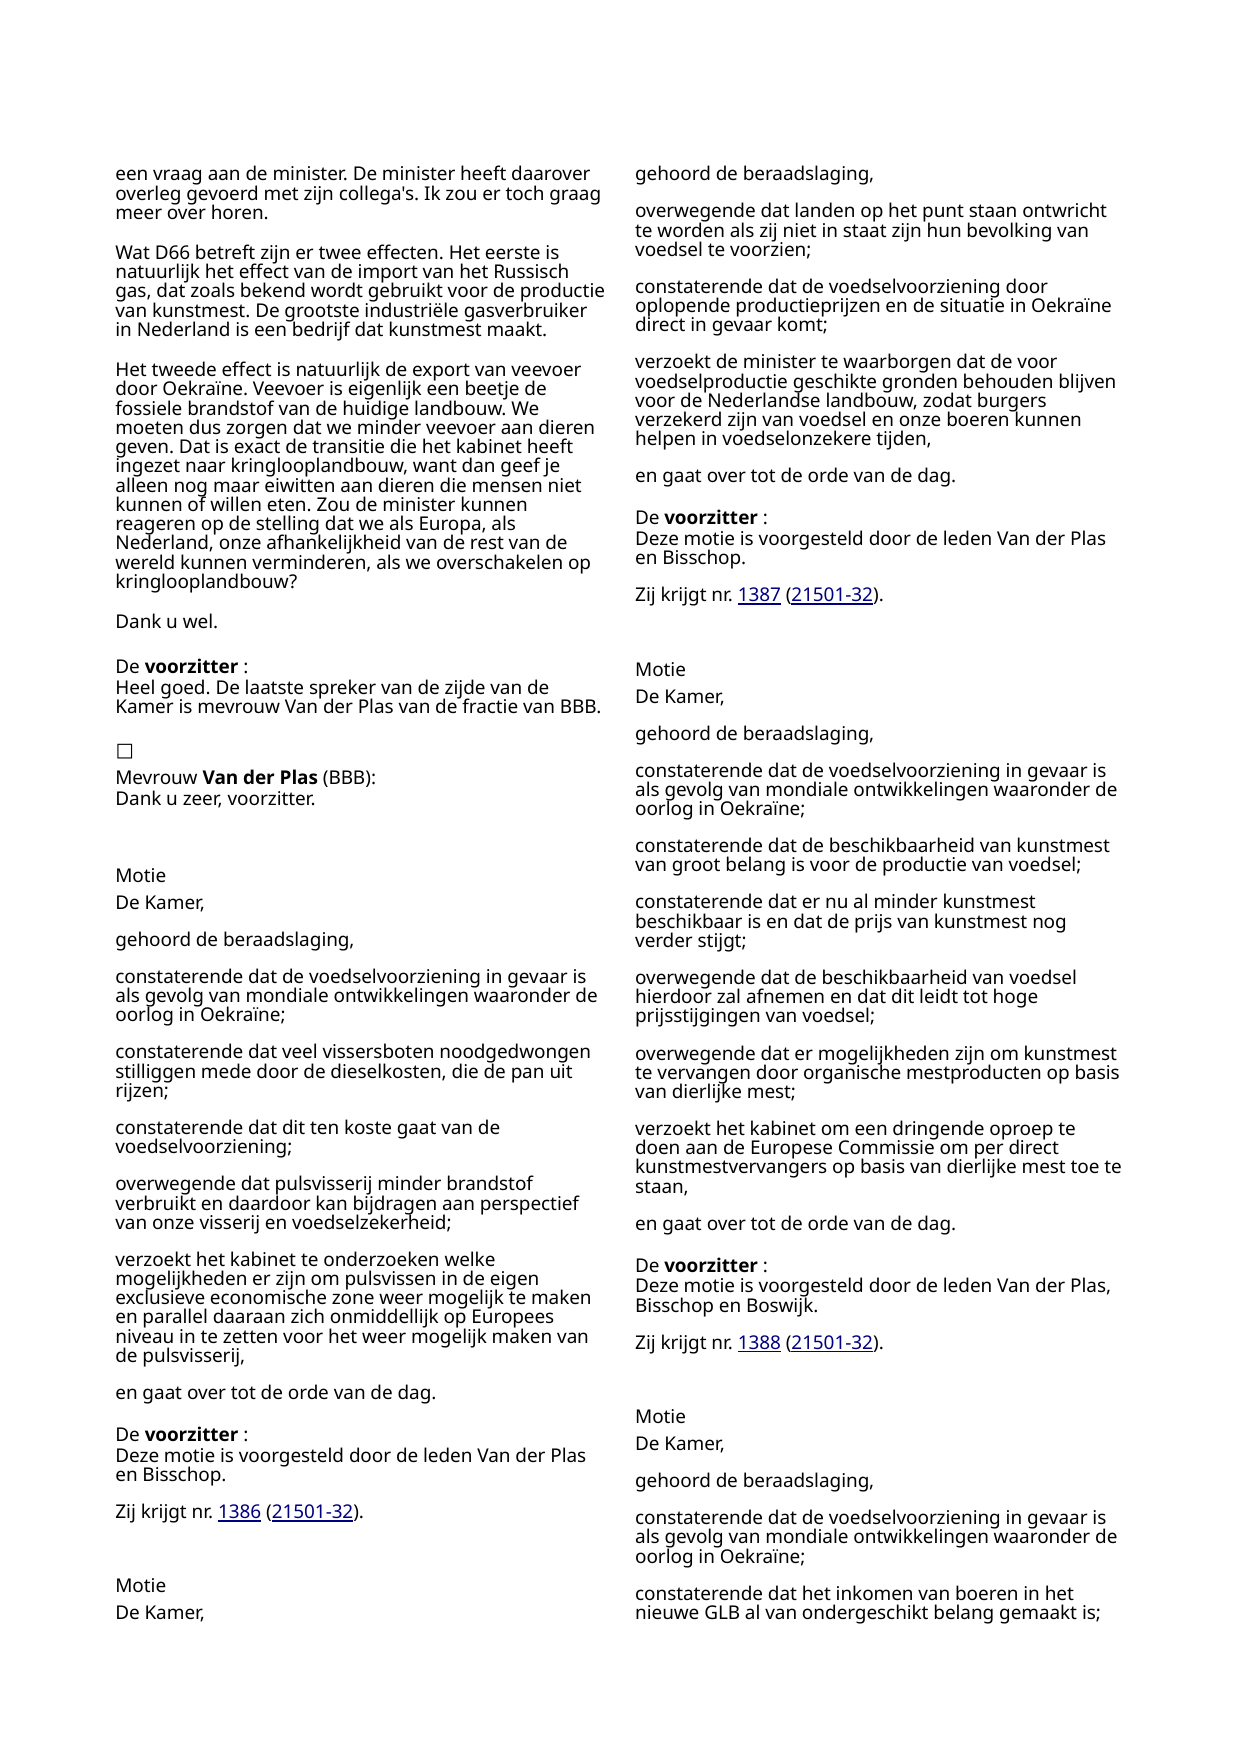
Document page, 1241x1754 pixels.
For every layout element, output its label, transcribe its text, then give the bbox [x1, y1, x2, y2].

text Motie [115, 862, 605, 888]
text De Kamer, [115, 1604, 605, 1624]
text Dank u zeer, voorzitter. [115, 789, 605, 809]
text ⬜ [115, 738, 605, 764]
text Zij krijgt nr. 1387 (21501-32). [635, 586, 1125, 606]
text Motie [115, 1573, 605, 1598]
text De Kamer, [115, 894, 605, 913]
text gehoord de beraadslaging, [635, 165, 1125, 184]
text constaterende dat de beschikbaarheid van kunstmest van groot belang is voor de productie van voedsel; [635, 837, 1125, 876]
text constaterende dat er nu al minder kunstmest beschikbaar is en dat de prijs van kunstmest nog verder stijgt; [635, 893, 1125, 951]
text constaterende dat het inkomen van boeren in het nieuwe GLB al van ondergeschikt belang gemaakt is; [635, 1584, 1125, 1623]
text constaterende dat de voedselvoorziening in gevaar is als gevolg van mondiale ontwikkelingen waaronder de oorlog in Oekraïne; [635, 1509, 1125, 1567]
text een vraag aan de minister. De minister heeft daarover overleg gevoerd met zijn collega's. Ik zou er toch graag meer over horen. [115, 165, 605, 223]
text Deze motie is voorgesteld door de leden Van der Plas en Bisschop. [115, 1447, 605, 1485]
text De Kamer, [635, 688, 1125, 707]
text constaterende dat de voedselvoorziening in gevaar is als gevolg van mondiale ontwikkelingen waaronder de oorlog in Oekraïne; [635, 762, 1125, 819]
text constaterende dat dit ten koste gaat van de voedselvoorziening; [115, 1119, 605, 1157]
text overwegende dat landen op het punt staan ontwricht te worden als zij niet in staat zijn hun bevolking van voedsel te voorzien; [635, 202, 1125, 260]
text constaterende dat de voedselvoorziening in gevaar is als gevolg van mondiale ontwikkelingen waaronder de oorlog in Oekraïne; [115, 968, 605, 1026]
text en gaat over tot de orde van de dag. [635, 467, 1125, 487]
text Zij krijgt nr. 1388 (21501-32). [635, 1334, 1125, 1353]
text De Kamer, [635, 1435, 1125, 1454]
text Motie [635, 1403, 1125, 1429]
text Zij krijgt nr. 1386 (21501-32). [115, 1503, 605, 1522]
text Deze motie is voorgesteld door de leden Van der Plas en Bisschop. [635, 530, 1125, 569]
text Deze motie is voorgesteld door de leden Van der Plas, Bisschop en Boswijk. [635, 1277, 1125, 1316]
text verzoekt de minister te waarborgen dat de voor voedselproductie geschikte gronden behouden blijven voor de Nederlandse landbouw, zodat burgers verzekerd zijn van voedsel en onze boeren kunnen helpen in voedselonzekere tijden, [635, 353, 1125, 450]
text Motie [635, 656, 1125, 682]
text overwegende dat de beschikbaarheid van voedsel hierdoor zal afnemen en dat dit leidt tot hoge prijsstijgingen van voedsel; [635, 969, 1125, 1027]
text verzoekt het kabinet om een dringende oproep te doen aan de Europese Commissie om per direct kunstmestvervangers op basis van dierlijke mest toe te staan, [635, 1120, 1125, 1197]
text gehoord de beraadslaging, [635, 1472, 1125, 1491]
text Dank u wel. [115, 613, 605, 632]
text gehoord de beraadslaging, [635, 725, 1125, 744]
text De voorzitter : [635, 504, 1125, 530]
text De voorzitter : [115, 1421, 605, 1447]
text en gaat over tot de orde van de dag. [635, 1215, 1125, 1234]
text en gaat over tot de orde van de dag. [115, 1384, 605, 1403]
text De voorzitter : [635, 1252, 1125, 1277]
text verzoekt het kabinet te onderzoeken welke mogelijkheden er zijn om pulsvissen in de eigen exclusieve economische zone weer mogelijk te maken en parallel daaraan zich onmiddellijk op Europees niveau in te zetten voor het weer mogelijk maken van de pulsvisserij, [115, 1251, 605, 1366]
text Het tweede effect is natuurlijk de export van veevoer door Oekraïne. Veevoer is eigenlijk een beetje de fossiele brandstof van de huidige landbouw. We moeten dus zorgen dat we minder veevoer aan dieren geven. Dat is exact de transitie die het kabinet heeft ingezet naar kringlooplandbouw, want dan geef je alleen nog maar eiwitten aan dieren die mensen niet kunnen of willen eten. Zou de minister kunnen reageren op de stelling dat we als Europa, als Nederland, onze afhankelijkheid van de rest van de wereld kunnen verminderen, als we overschakelen op kringlooplandbouw? [115, 361, 605, 592]
text overwegende dat er mogelijkheden zijn om kunstmest te vervangen door organische mestproducten op basis van dierlijke mest; [635, 1044, 1125, 1102]
text constaterende dat veel vissersboten noodgedwongen stilliggen mede door de dieselkosten, die de pan uit rijzen; [115, 1043, 605, 1101]
text Heel goed. De laatste spreker van de zijde van de Kamer is mevrouw Van der Plas van de fractie van BBB. [115, 679, 605, 717]
text De voorzitter : [115, 653, 605, 679]
text constaterende dat de voedselvoorziening door oplopende productieprijzen en de situatie in Oekraïne direct in gevaar komt; [635, 278, 1125, 336]
text Mevrouw Van der Plas (BBB): [115, 764, 605, 789]
text overwegende dat pulsvisserij minder brandstof verbruikt en daardoor kan bijdragen aan perspectief van onze visserij en voedselzekerheid; [115, 1175, 605, 1233]
text Wat D66 betreft zijn er twee effecten. Het eerste is natuurlijk het effect van de import van het Russisch gas, dat zoals bekend wordt gebruikt voor de productie van kunstmest. De grootste industriële gasverbruiker in Nederland is een bedrijf dat kunstmest maakt. [115, 244, 605, 340]
text gehoord de beraadslaging, [115, 931, 605, 950]
